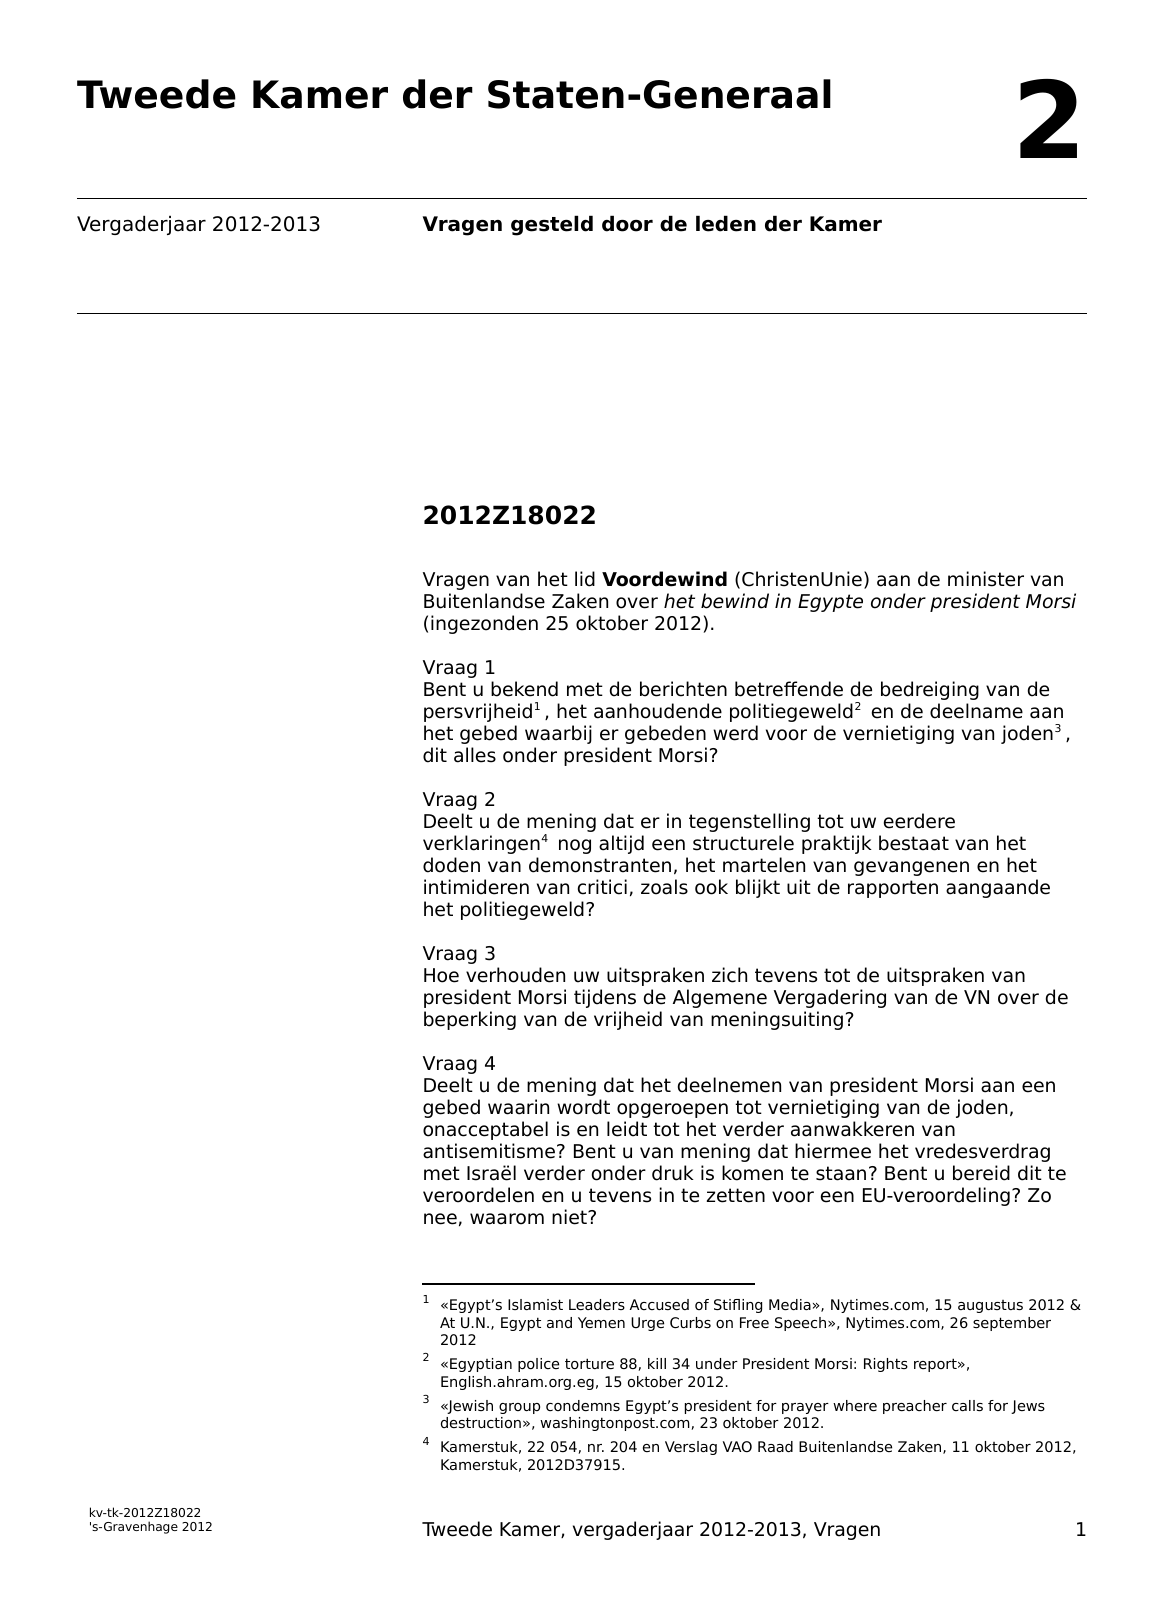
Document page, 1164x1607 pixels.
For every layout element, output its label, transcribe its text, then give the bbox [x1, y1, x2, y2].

text Vraag 2 [422, 789, 1087, 811]
text «Egyptian police torture 88, kill 34 under President Morsi: Rights report», English.ahram.org.eg, 15 oktober 2012. [422, 1352, 1087, 1391]
text «Egypt’s Islamist Leaders Accused of Stifling Media», Nytimes.com, 15 augustus 2012 & At U.N., Egypt and Yemen Urge Curbs on Free Speech», Nytimes.com, 26 september 2012 [422, 1293, 1087, 1349]
text Vraag 1 [422, 657, 1087, 679]
text «Jewish group condemns Egypt’s president for prayer where preacher calls for Jews destruction», washingtonpost.com, 23 oktober 2012. [422, 1393, 1087, 1432]
text kv-tk-2012Z18022 [88, 1506, 323, 1520]
table_cell Vergaderjaar 2012-2013 [77, 199, 422, 313]
table_header Tweede Kamer der Staten-Generaal [77, 59, 886, 198]
text Bent u bekend met de berichten betreffende de bedreiging van de persvrijheid, het aanhoudende politiegeweld en de deelname aan het gebed waarbij er gebeden werd voor de vernietiging van joden, dit alles onder president Morsi? [422, 679, 1087, 767]
text Kamerstuk, 22 054, nr. 204 en Verslag VAO Raad Buitenlandse Zaken, 11 oktober 2012, Kamerstuk, 2012D37915. [422, 1435, 1087, 1474]
text 's-Gravenhage 2012 [88, 1520, 323, 1534]
text Vraag 3 [422, 943, 1087, 965]
text Deelt u de mening dat het deelnemen van president Morsi aan een gebed waarin wordt opgeroepen tot vernietiging van de joden, onacceptabel is en leidt tot het verder aanwakkeren van antisemitisme? Bent u van mening dat hiermee het vredesverdrag met Israël verder onder druk is komen te staan? Bent u bereid dit te veroordelen en u tevens in te zetten voor een EU-veroordeling? Zo nee, waarom niet? [422, 1075, 1087, 1229]
text Hoe verhouden uw uitspraken zich tevens tot de uitspraken van president Morsi tijdens de Algemene Vergadering van de VN over de beperking van de vrijheid van meningsuiting? [422, 965, 1087, 1031]
text Deelt u de mening dat er in tegenstelling tot uw eerdere verklaringen nog altijd een structurele praktijk bestaat van het doden van demonstranten, het martelen van gevangenen en het intimideren van critici, zoals ook blijkt uit de rapporten aangaande het politiegeweld? [422, 811, 1087, 921]
text Vragen van het lid Voordewind (ChristenUnie) aan de minister van Buitenlandse Zaken over het bewind in Egypte onder president Morsi (ingezonden 25 oktober 2012). [422, 569, 1087, 635]
table_header 2 [886, 59, 1087, 198]
text 2012Z18022 [422, 501, 1087, 531]
text Vraag 4 [422, 1053, 1087, 1075]
table_cell Vragen gesteld door de leden der Kamer [422, 199, 1087, 313]
